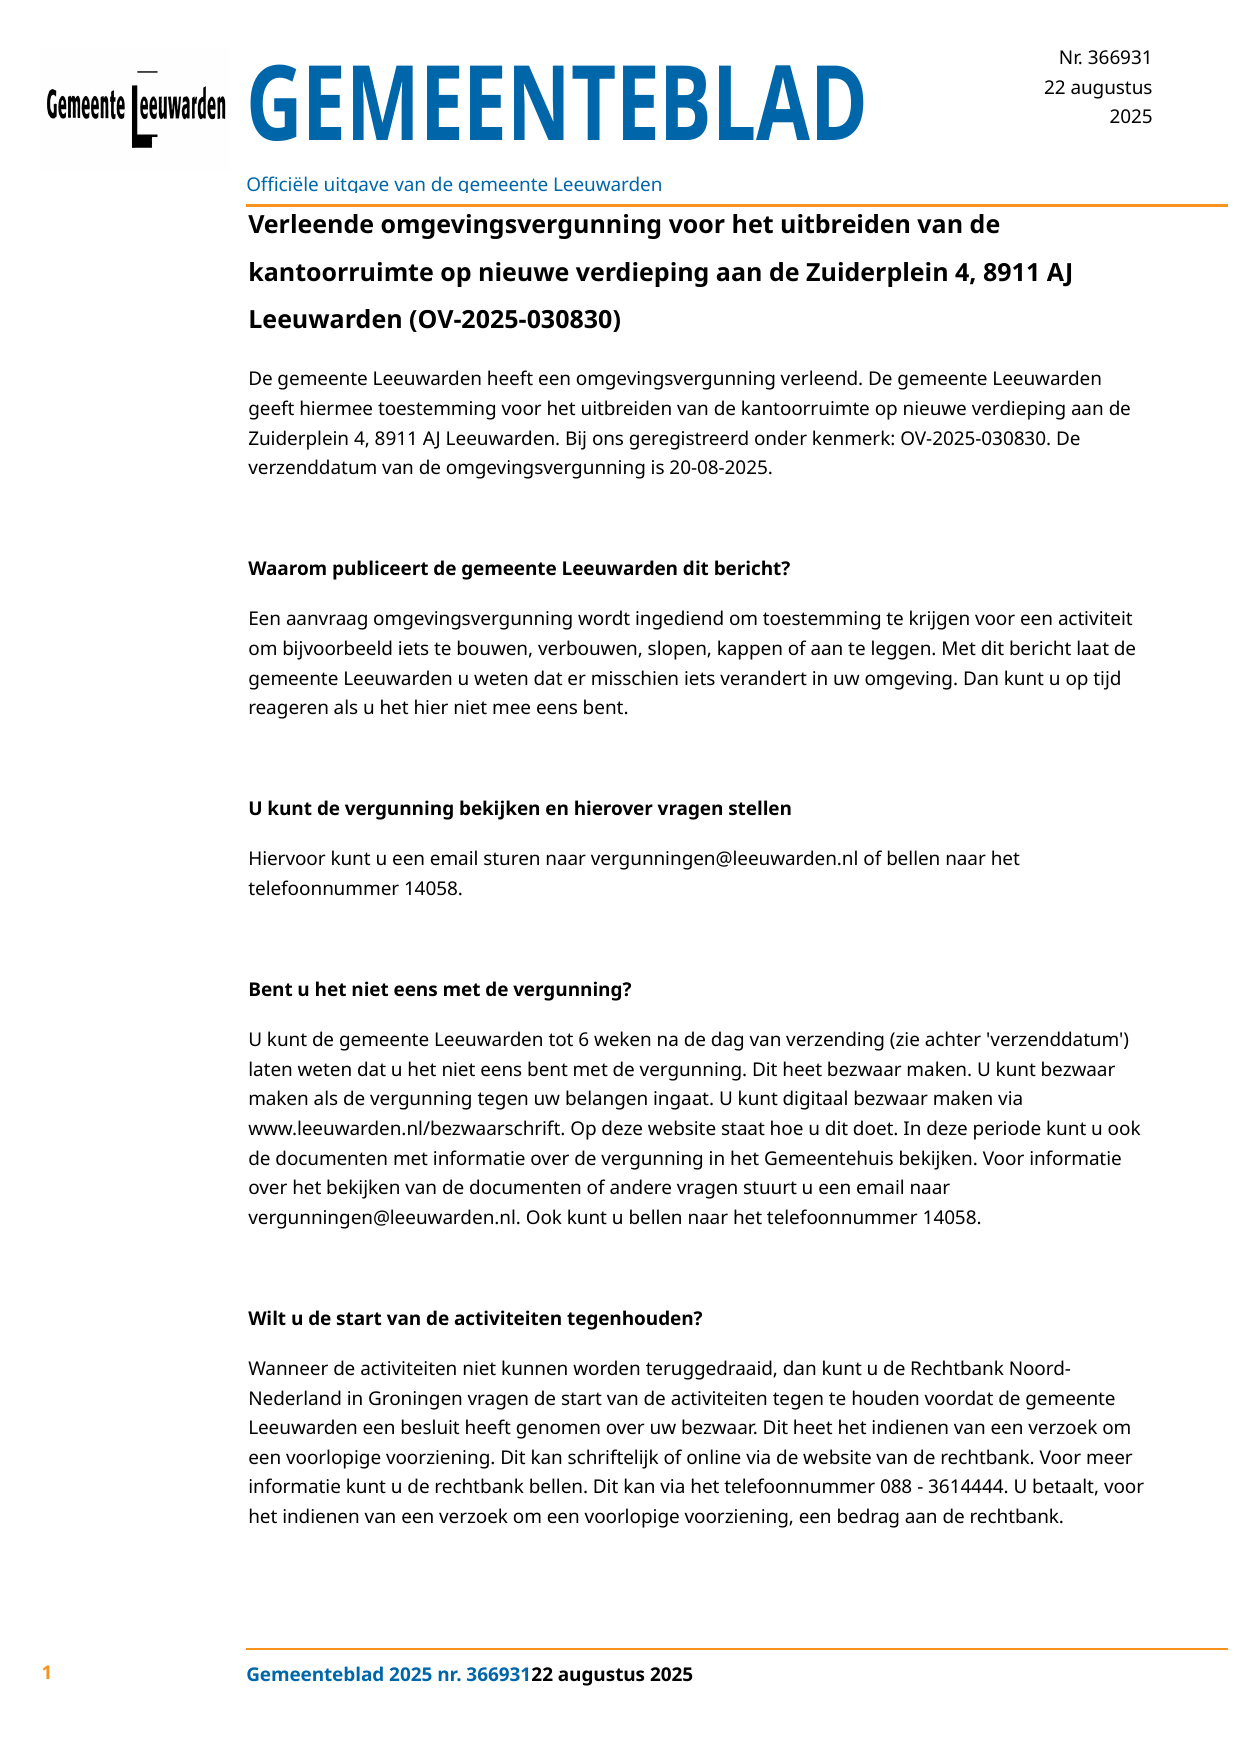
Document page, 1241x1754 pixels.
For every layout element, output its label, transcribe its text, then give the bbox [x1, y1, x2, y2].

text De gemeente Leeuwarden heeft een omgevingsvergunning verleend. De gemeente Leeuwarden geeft hiermee toestemming voor het uitbreiden van de kantoorruimte op nieuwe verdieping aan de Zuiderplein 4, 8911 AJ Leeuwarden. Bij ons geregistreerd onder kenmerk: OV-2025-030830. De verzenddatum van de omgevingsvergunning is 20-08-2025. [248, 366, 1152, 480]
text U kunt de vergunning bekijken en hierover vragen stellen [248, 795, 1152, 821]
text Verleende omgevingsvergunning voor het uitbreiden van de kantoorruimte op nieuwe verdieping aan de Zuiderplein 4, 8911 AJ Leeuwarden (OV-2025-030830) [248, 207, 1152, 336]
text Bent u het niet eens met de vergunning? [248, 976, 1152, 1002]
text Wanneer de activiteiten niet kunnen worden teruggedraaid, dan kunt u de Rechtbank Noord-Nederland in Groningen vragen de start van de activiteiten tegen te houden voordat de gemeente Leeuwarden een besluit heeft genomen over uw bezwaar. Dit heet het indienen van een verzoek om een voorlopige voorziening. Dit kan schriftelijk of online via de website van de rechtbank. Voor meer informatie kunt u de rechtbank bellen. Dit kan via het telefoonnummer 088 - 3614444. U betaalt, voor het indienen van een verzoek om een voorlopige voorziening, een bedrag aan de rechtbank. [248, 1355, 1152, 1529]
picture [41, 47, 231, 172]
text U kunt de gemeente Leeuwarden tot 6 weken na de dag van verzending (zie achter 'verzenddatum') laten weten dat u het niet eens bent met de vergunning. Dit heet bezwaar maken. U kunt bezwaar maken als de vergunning tegen uw belangen ingaat. U kunt digitaal bezwaar maken via www.leeuwarden.nl/bezwaarschrift. Op deze website staat hoe u dit doet. In deze periode kunt u ook de documenten met informatie over de vergunning in het Gemeentehuis bekijken. Voor informatie over het bekijken van de documenten of andere vragen stuurt u een email naar vergunningen@leeuwarden.nl. Ook kunt u bellen naar het telefoonnummer 14058. [248, 1026, 1152, 1229]
text Wilt u de start van de activiteiten tegenhouden? [248, 1305, 1152, 1330]
text Hiervoor kunt u een email sturen naar vergunningen@leeuwarden.nl of bellen naar het telefoonnummer 14058. [248, 846, 1152, 901]
text Een aanvraag omgevingsvergunning wordt ingediend om toestemming te krijgen voor een activiteit om bijvoorbeeld iets te bouwen, verbouwen, slopen, kappen of aan te leggen. Met dit bericht laat de gemeente Leeuwarden u weten dat er misschien iets verandert in uw omgeving. Dan kunt u op tijd reageren als u het hier niet mee eens bent. [248, 606, 1152, 720]
text Waarom publiceert de gemeente Leeuwarden dit bericht? [248, 555, 1152, 581]
